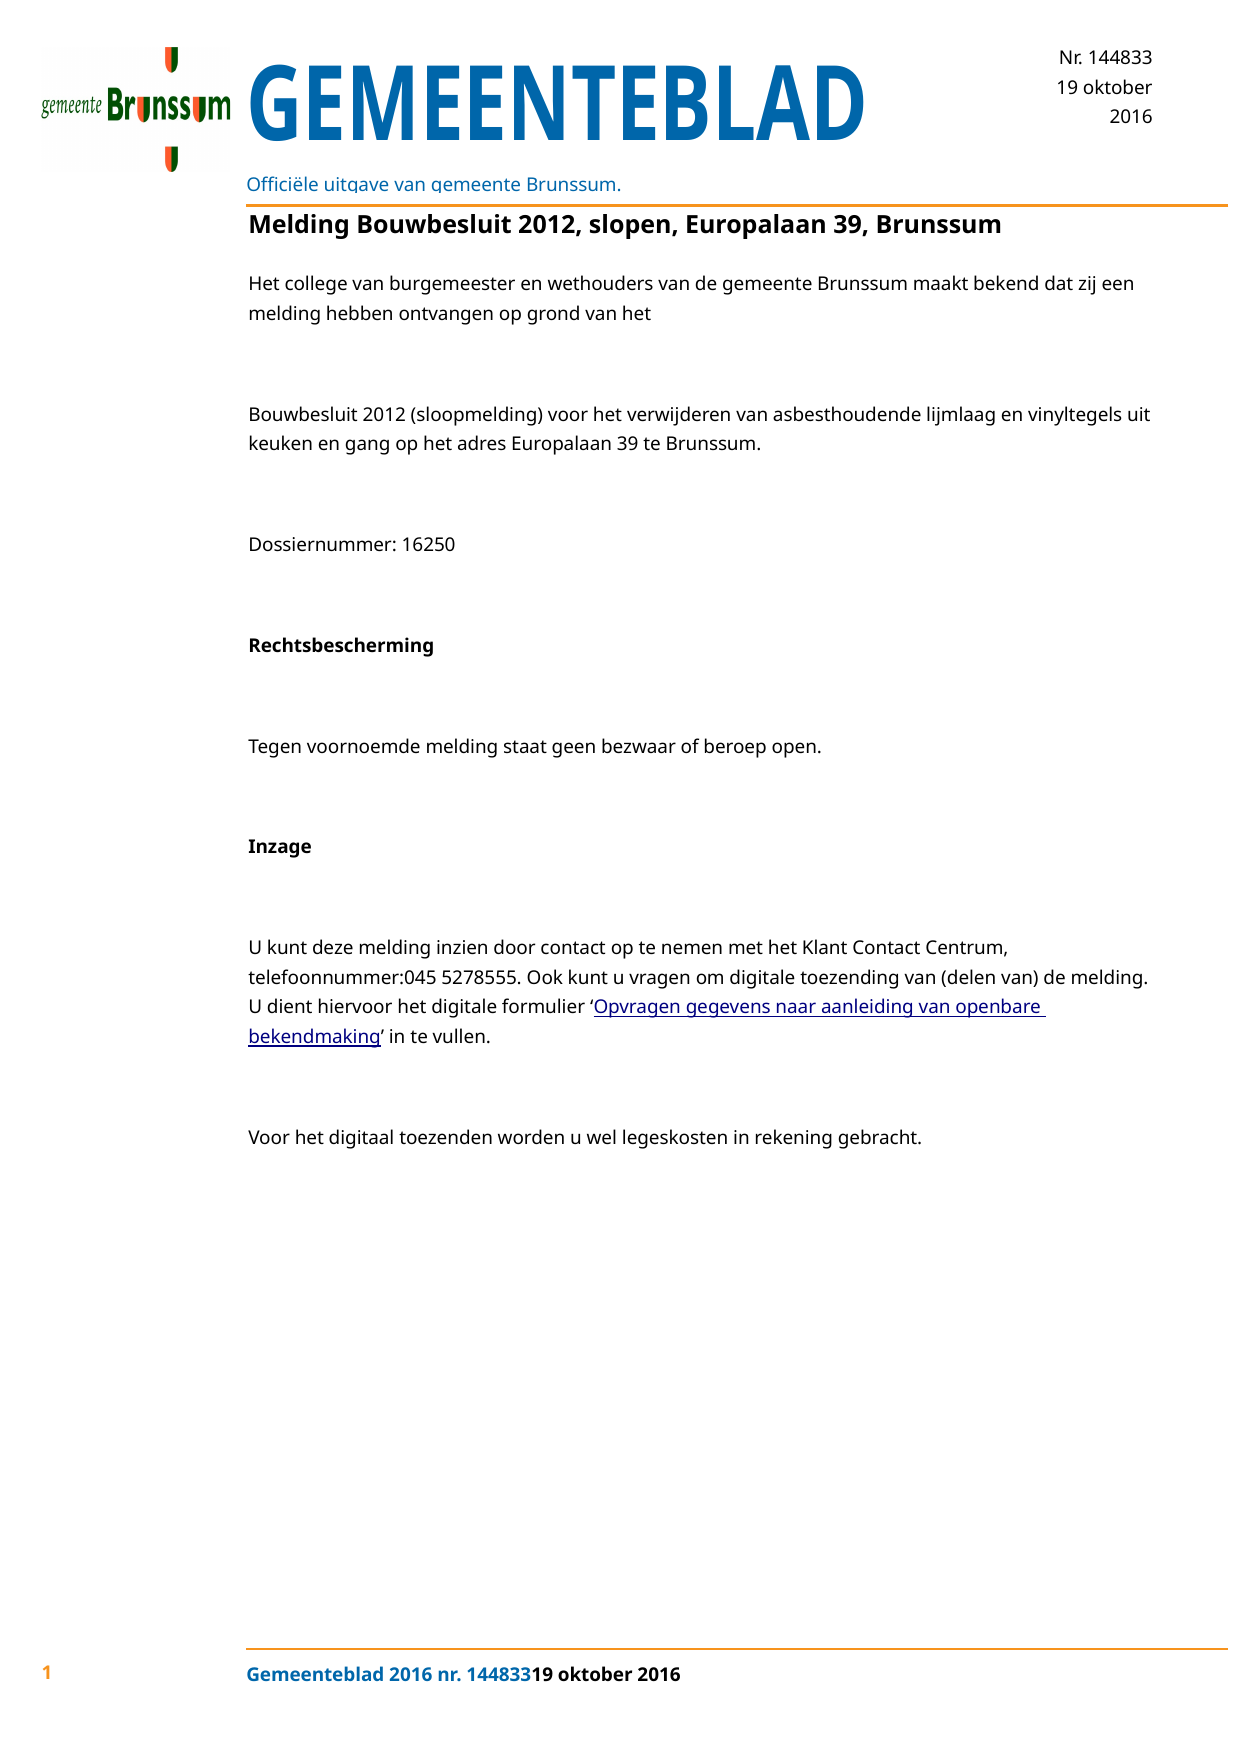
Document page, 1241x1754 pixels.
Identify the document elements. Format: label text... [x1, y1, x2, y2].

text Bouwbesluit 2012 (sloopmelding) voor het verwijderen van asbesthoudende lijmlaag en vinyltegels uit keuken en gang op het adres Europalaan 39 te Brunssum. [248, 401, 1152, 456]
picture [41, 47, 231, 172]
text Rechtsbescherming [248, 632, 1152, 658]
text Inzage [248, 834, 1152, 859]
text Melding Bouwbesluit 2012, slopen, Europalaan 39, Brunssum [248, 207, 1152, 241]
text Het college van burgemeester en wethouders van de gemeente Brunssum maakt bekend dat zij een melding hebben ontvangen op grond van het [248, 270, 1152, 326]
text Voor het digitaal toezenden worden u wel legeskosten in rekening gebracht. [248, 1124, 1152, 1150]
text U kunt deze melding inzien door contact op te nemen met het Klant Contact Centrum, telefoonnummer:045 5278555. Ook kunt u vragen om digitale toezending van (delen van) de melding. U dient hiervoor het digitale formulier ‘Opvragen gegevens naar aanleiding van openbare bekendmaking’ in te vullen. [248, 934, 1152, 1049]
text Dossiernummer: 16250 [248, 531, 1152, 557]
text Tegen voornoemde melding staat geen bezwaar of beroep open. [248, 733, 1152, 758]
